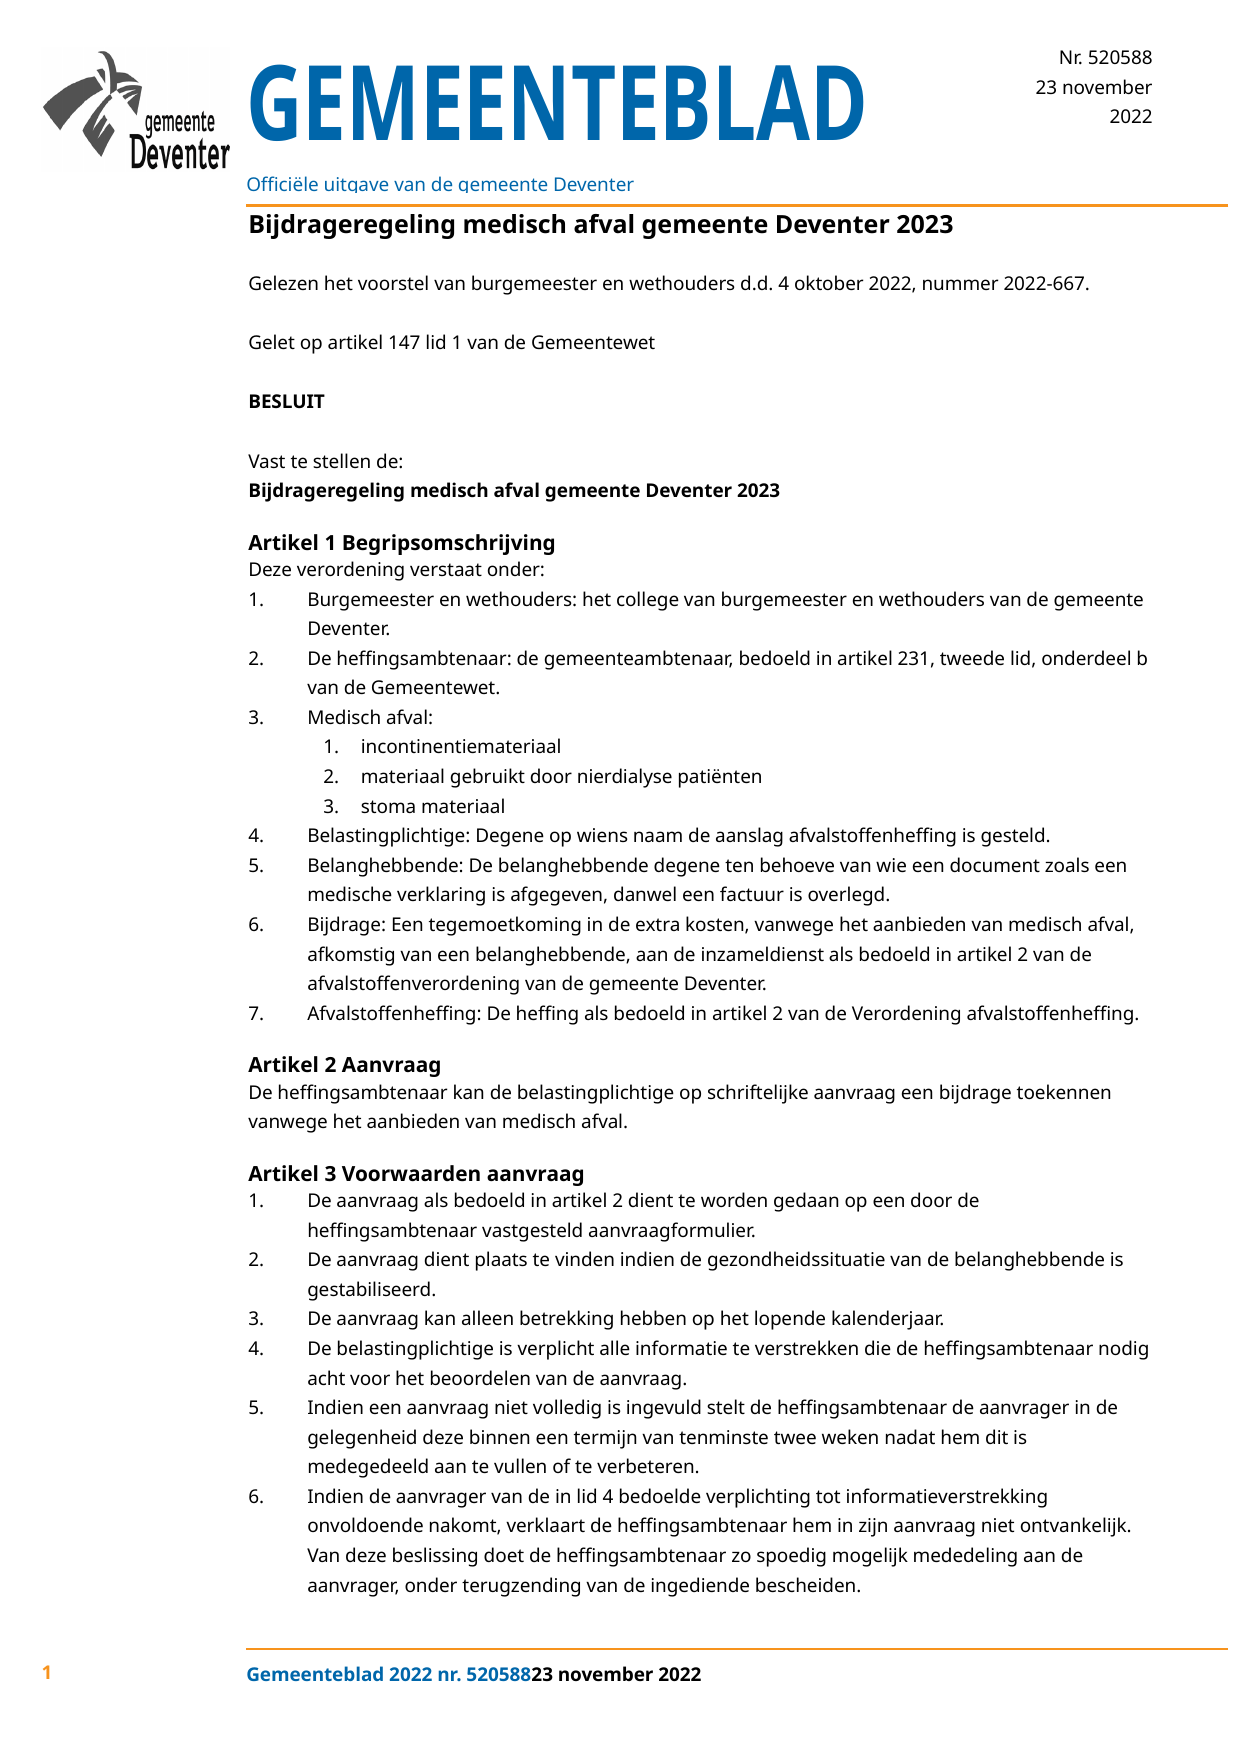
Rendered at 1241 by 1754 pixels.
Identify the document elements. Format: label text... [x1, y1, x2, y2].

text Bijdrageregeling medisch afval gemeente Deventer 2023 [248, 477, 1152, 503]
text Gelezen het voorstel van burgemeester en wethouders d.d. 4 oktober 2022, nummer 2022-667. [248, 270, 1152, 296]
list De belastingplichtige is verplicht alle informatie te verstrekken die de heffingsambtenaar nodig acht voor het beoordelen van de aanvraag. [248, 1335, 1152, 1391]
list Indien de aanvrager van de in lid 4 bedoelde verplichting tot informatieverstrekking onvoldoende nakomt, verklaart de heffingsambtenaar hem in zijn aanvraag niet ontvankelijk. Van deze beslissing doet de heffingsambtenaar zo spoedig mogelijk mededeling aan de aanvrager, onder terugzending van de ingediende bescheiden. [248, 1483, 1152, 1598]
list Bijdrage: Een tegemoetkoming in de extra kosten, vanwege het aanbieden van medisch afval, afkomstig van een belanghebbende, aan de inzameldienst als bedoeld in artikel 2 van de afvalstoffenverordening van de gemeente Deventer. [248, 911, 1152, 996]
list Afvalstoffenheffing: De heffing als bedoeld in artikel 2 van de Verordening afvalstoffenheffing. [248, 1000, 1152, 1026]
list De heffingsambtenaar: de gemeenteambtenaar, bedoeld in artikel 231, tweede lid, onderdeel b van de Gemeentewet. [248, 645, 1152, 700]
list incontinentiemateriaal [323, 734, 1152, 759]
list materiaal gebruikt door nierdialyse patiënten [323, 763, 1152, 789]
text Gelet op artikel 147 lid 1 van de Gemeentewet [248, 329, 1152, 355]
list Belastingplichtige: Degene op wiens naam de aanslag afvalstoffenheffing is gesteld. [248, 822, 1152, 848]
text BESLUIT [248, 389, 1152, 414]
list De aanvraag als bedoeld in artikel 2 dient te worden gedaan op een door de heffingsambtenaar vastgesteld aanvraagformulier. [248, 1187, 1152, 1243]
text Artikel 2 Aanvraag [248, 1050, 1152, 1079]
list Medisch afval: [248, 704, 1152, 730]
list De aanvraag dient plaats te vinden indien de gezondheidssituatie van de belanghebbende is gestabiliseerd. [248, 1246, 1152, 1302]
text Vast te stellen de: [248, 448, 1152, 473]
list Belanghebbende: De belanghebbende degene ten behoeve van wie een document zoals een medische verklaring is afgegeven, danwel een factuur is overlegd. [248, 852, 1152, 907]
picture [41, 47, 231, 172]
text Bijdrageregeling medisch afval gemeente Deventer 2023 [248, 207, 1152, 241]
text Artikel 1 Begripsomschrijving [248, 528, 1152, 556]
list stoma materiaal [323, 793, 1152, 819]
text Deze verordening verstaat onder: [248, 556, 1152, 582]
list Indien een aanvraag niet volledig is ingevuld stelt de heffingsambtenaar de aanvrager in de gelegenheid deze binnen een termijn van tenminste twee weken nadat hem dit is medegedeeld aan te vullen of te verbeteren. [248, 1394, 1152, 1479]
list Burgemeester en wethouders: het college van burgemeester en wethouders van de gemeente Deventer. [248, 586, 1152, 641]
text De heffingsambtenaar kan de belastingplichtige op schriftelijke aanvraag een bijdrage toekennen vanwege het aanbieden van medisch afval. [248, 1079, 1152, 1134]
text Artikel 3 Voorwaarden aanvraag [248, 1159, 1152, 1187]
list De aanvraag kan alleen betrekking hebben op het lopende kalenderjaar. [248, 1306, 1152, 1331]
